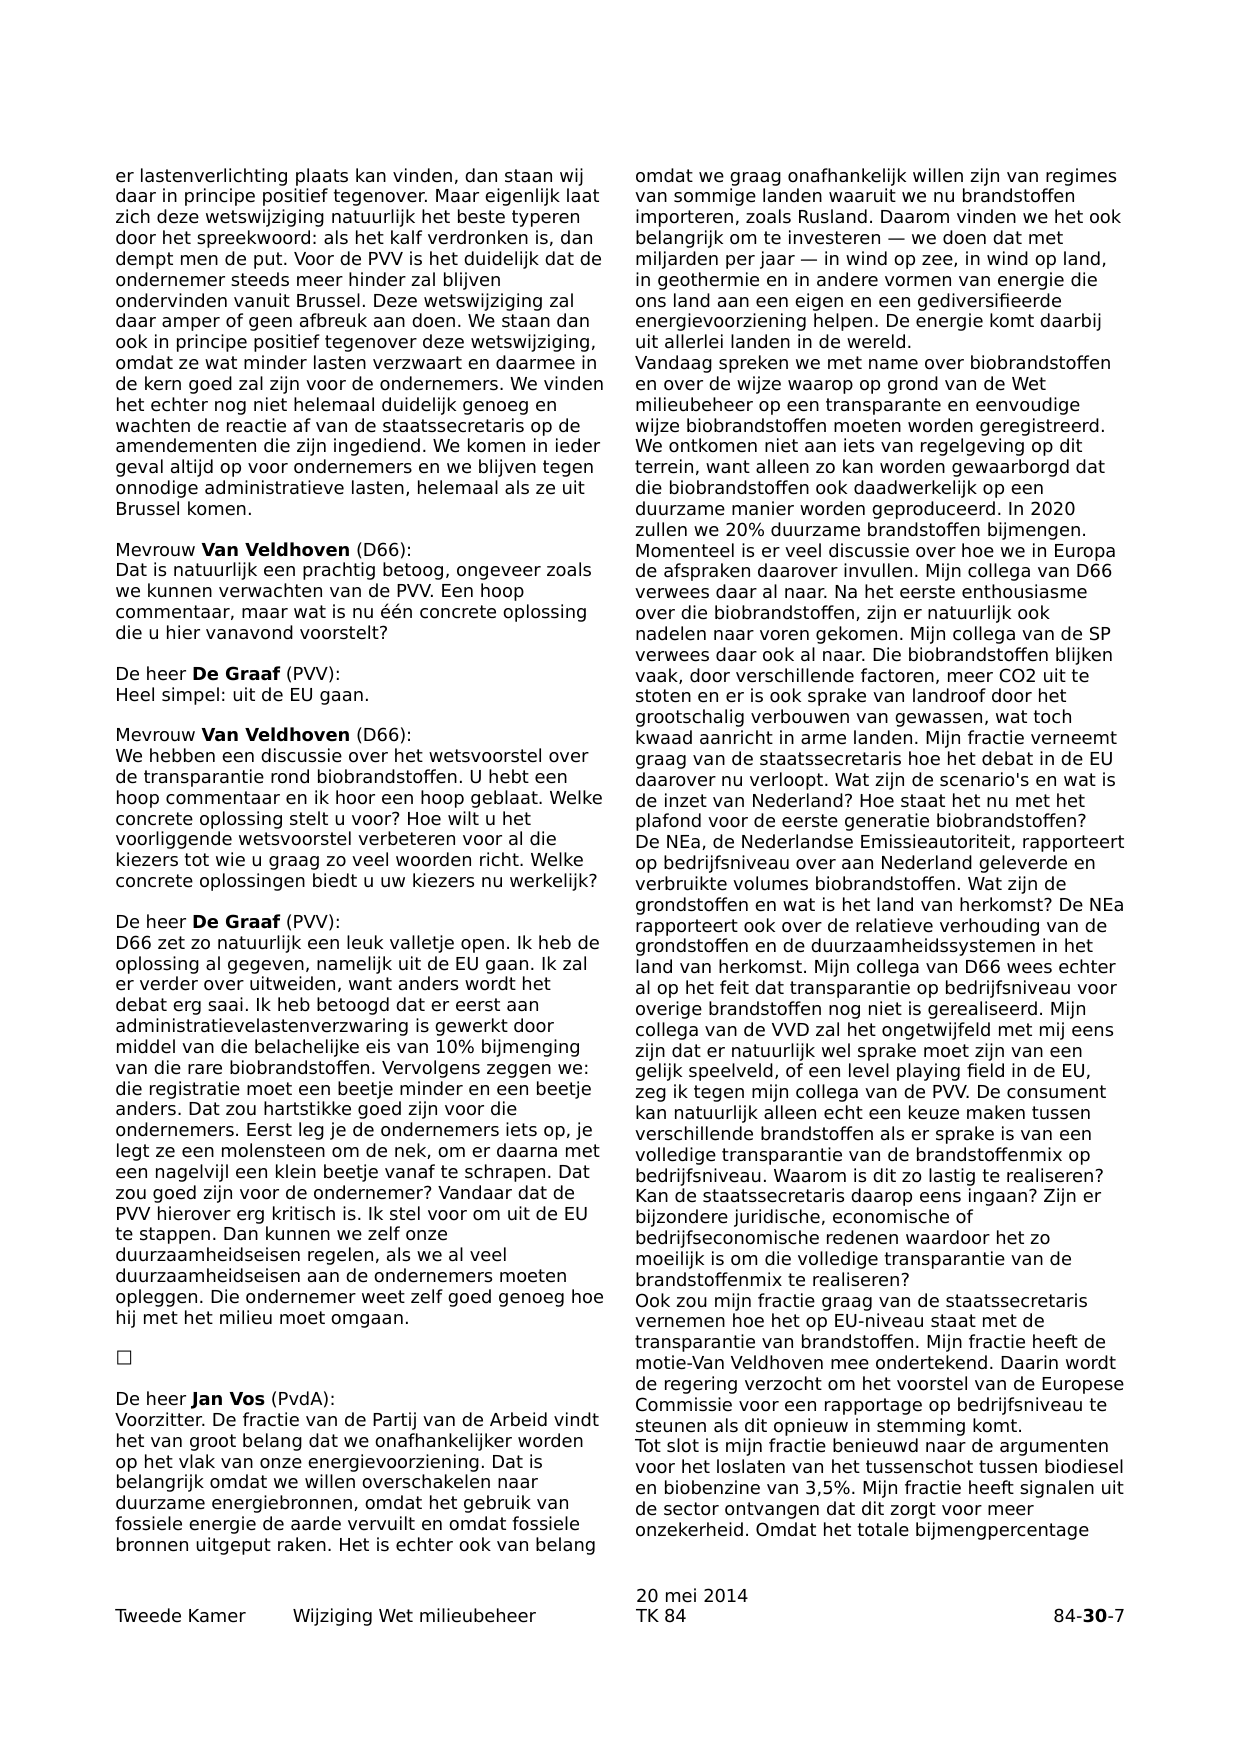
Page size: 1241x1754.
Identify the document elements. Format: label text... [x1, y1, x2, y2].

text Mevrouw Van Veldhoven (D66): [115, 539, 605, 560]
text Voorzitter. De fractie van de Partij van de Arbeid vindt het van groot belang dat we onafhankelijker worden op het vlak van onze energievoorziening. Dat is belangrijk omdat we willen overschakelen naar duurzame energiebronnen, omdat het gebruik van fossiele energie de aarde vervuilt en omdat fossiele bronnen uitgeput raken. Het is echter ook van belang [115, 1410, 605, 1556]
text De heer Jan Vos (PvdA): [115, 1389, 605, 1410]
text Tot slot is mijn fractie benieuwd naar de argumenten voor het loslaten van het tussenschot tussen biodiesel en biobenzine van 3,5%. Mijn fractie heeft signalen uit de sector ontvangen dat dit zorgt voor meer onzekerheid. Omdat het totale bijmengpercentage [635, 1436, 1125, 1540]
text ⬜ [115, 1348, 605, 1369]
text Vandaag spreken we met name over biobrandstoffen en over de wijze waarop op grond van de Wet milieubeheer op een transparante en eenvoudige wijze biobrandstoffen moeten worden geregistreerd. We ontkomen niet aan iets van regelgeving op dit terrein, want alleen zo kan worden gewaarborgd dat die biobrandstoffen ook daadwerkelijk op een duurzame manier worden geproduceerd. In 2020 zullen we 20% duurzame brandstoffen bijmengen. Momenteel is er veel discussie over hoe we in Europa de afspraken daarover invullen. Mijn collega van D66 verwees daar al naar. Na het eerste enthousiasme over die biobrandstoffen, zijn er natuurlijk ook nadelen naar voren gekomen. Mijn collega van de SP verwees daar ook al naar. Die biobrandstoffen blijken vaak, door verschillende factoren, meer CO2 uit te stoten en er is ook sprake van landroof door het grootschalig verbouwen van gewassen, wat toch kwaad aanricht in arme landen. Mijn fractie verneemt graag van de staatssecretaris hoe het debat in de EU daarover nu verloopt. Wat zijn de scenario's en wat is de inzet van Nederland? Hoe staat het nu met het plafond voor de eerste generatie biobrandstoffen? [635, 353, 1125, 832]
text De heer De Graaf (PVV): [115, 912, 605, 932]
text De NEa, de Nederlandse Emissieautoriteit, rapporteert op bedrijfsniveau over aan Nederland geleverde en verbruikte volumes biobrandstoffen. Wat zijn de grondstoffen en wat is het land van herkomst? De NEa rapporteert ook over de relatieve verhouding van de grondstoffen en de duurzaamheidssystemen in het land van herkomst. Mijn collega van D66 wees echter al op het feit dat transparantie op bedrijfsniveau voor overige brandstoffen nog niet is gerealiseerd. Mijn collega van de VVD zal het ongetwijfeld met mij eens zijn dat er natuurlijk wel sprake moet zijn van een gelijk speelveld, of een level playing field in de EU, zeg ik tegen mijn collega van de PVV. De consument kan natuurlijk alleen echt een keuze maken tussen verschillende brandstoffen als er sprake is van een volledige transparantie van de brandstoffenmix op bedrijfsniveau. Waarom is dit zo lastig te realiseren? Kan de staatssecretaris daarop eens ingaan? Zijn er bijzondere juridische, economische of bedrijfseconomische redenen waardoor het zo moeilijk is om die volledige transparantie van de brandstoffenmix te realiseren? [635, 832, 1125, 1290]
text omdat we graag onafhankelijk willen zijn van regimes van sommige landen waaruit we nu brandstoffen importeren, zoals Rusland. Daarom vinden we het ook belangrijk om te investeren — we doen dat met miljarden per jaar — in wind op zee, in wind op land, in geothermie en in andere vormen van energie die ons land aan een eigen en een gediversifieerde energievoorziening helpen. De energie komt daarbij uit allerlei landen in de wereld. [635, 165, 1125, 353]
text Dat is natuurlijk een prachtig betoog, ongeveer zoals we kunnen verwachten van de PVV. Een hoop commentaar, maar wat is nu één concrete oplossing die u hier vanavond voorstelt? [115, 560, 605, 643]
text Ook zou mijn fractie graag van de staatssecretaris vernemen hoe het op EU-niveau staat met de transparantie van brandstoffen. Mijn fractie heeft de motie-Van Veldhoven mee ondertekend. Daarin wordt de regering verzocht om het voorstel van de Europese Commissie voor een rapportage op bedrijfsniveau te steunen als dit opnieuw in stemming komt. [635, 1290, 1125, 1436]
text We hebben een discussie over het wetsvoorstel over de transparantie rond biobrandstoffen. U hebt een hoop commentaar en ik hoor een hoop geblaat. Welke concrete oplossing stelt u voor? Hoe wilt u het voorliggende wetsvoorstel verbeteren voor al die kiezers tot wie u graag zo veel woorden richt. Welke concrete oplossingen biedt u uw kiezers nu werkelijk? [115, 746, 605, 892]
text Mevrouw Van Veldhoven (D66): [115, 725, 605, 746]
text er lastenverlichting plaats kan vinden, dan staan wij daar in principe positief tegenover. Maar eigenlijk laat zich deze wetswijziging natuurlijk het beste typeren door het spreekwoord: als het kalf verdronken is, dan dempt men de put. Voor de PVV is het duidelijk dat de ondernemer steeds meer hinder zal blijven ondervinden vanuit Brussel. Deze wetswijziging zal daar amper of geen afbreuk aan doen. We staan dan ook in principe positief tegenover deze wetswijziging, omdat ze wat minder lasten verzwaart en daarmee in de kern goed zal zijn voor de ondernemers. We vinden het echter nog niet helemaal duidelijk genoeg en wachten de reactie af van de staatssecretaris op de amendementen die zijn ingediend. We komen in ieder geval altijd op voor ondernemers en we blijven tegen onnodige administratieve lasten, helemaal als ze uit Brussel komen. [115, 165, 605, 519]
text Heel simpel: uit de EU gaan. [115, 684, 605, 705]
text D66 zet zo natuurlijk een leuk valletje open. Ik heb de oplossing al gegeven, namelijk uit de EU gaan. Ik zal er verder over uitweiden, want anders wordt het debat erg saai. Ik heb betoogd dat er eerst aan administratievelastenverzwaring is gewerkt door middel van die belachelijke eis van 10% bijmenging van die rare biobrandstoffen. Vervolgens zeggen we: die registratie moet een beetje minder en een beetje anders. Dat zou hartstikke goed zijn voor die ondernemers. Eerst leg je de ondernemers iets op, je legt ze een molensteen om de nek, om er daarna met een nagelvijl een klein beetje vanaf te schrapen. Dat zou goed zijn voor de ondernemer? Vandaar dat de PVV hierover erg kritisch is. Ik stel voor om uit de EU te stappen. Dan kunnen we zelf onze duurzaamheidseisen regelen, als we al veel duurzaamheidseisen aan de ondernemers moeten opleggen. Die ondernemer weet zelf goed genoeg hoe hij met het milieu moet omgaan. [115, 932, 605, 1328]
text De heer De Graaf (PVV): [115, 663, 605, 684]
